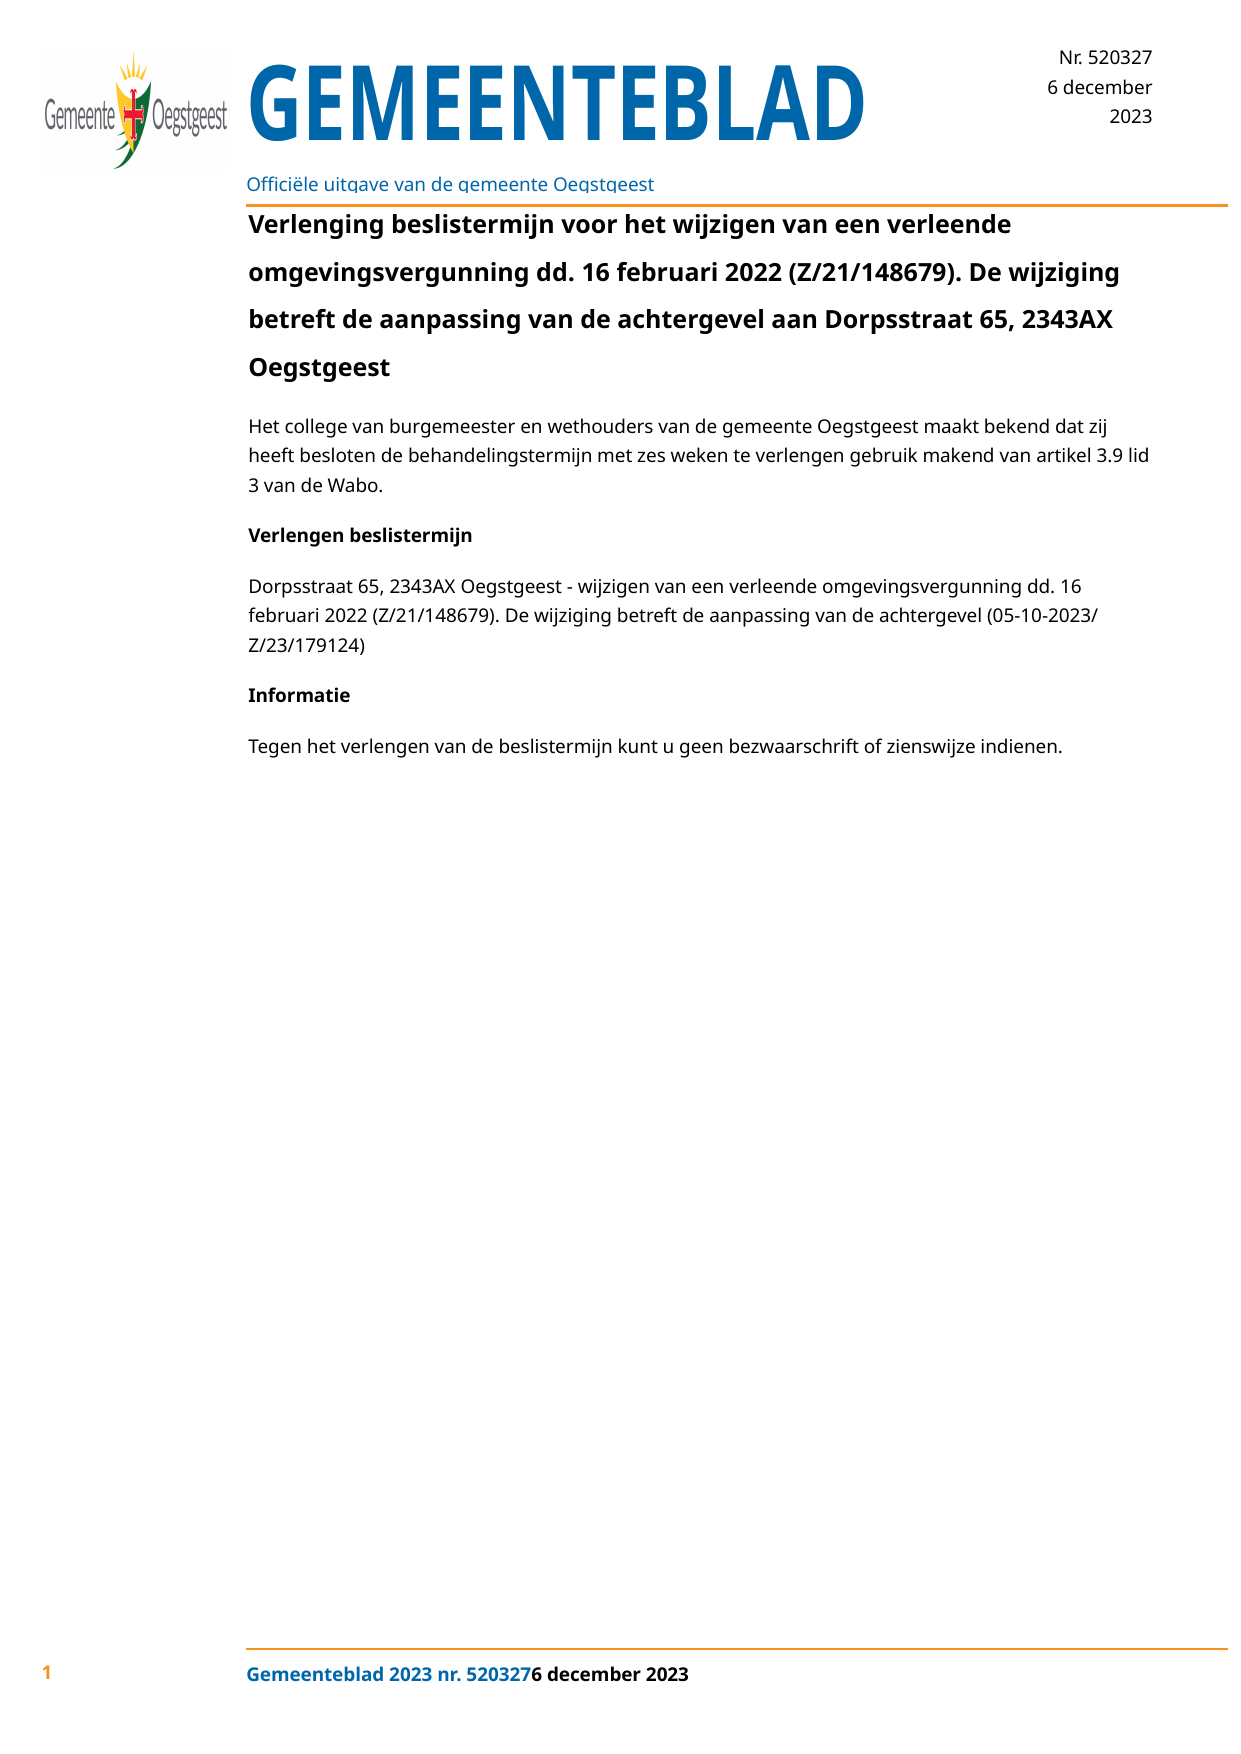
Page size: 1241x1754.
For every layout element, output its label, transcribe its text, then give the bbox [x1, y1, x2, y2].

text Verlengen beslistermijn [248, 523, 1152, 548]
text Informatie [248, 683, 1152, 708]
picture [41, 47, 231, 172]
text Verlenging beslistermijn voor het wijzigen van een verleende omgevingsvergunning dd. 16 februari 2022 (Z/21/148679). De wijziging betreft de aanpassing van de achtergevel aan Dorpsstraat 65, 2343AX Oegstgeest [248, 207, 1152, 384]
text Het college van burgemeester en wethouders van de gemeente Oegstgeest maakt bekend dat zij heeft besloten de behandelingstermijn met zes weken te verlengen gebruik makend van artikel 3.9 lid 3 van de Wabo. [248, 413, 1152, 498]
text Tegen het verlengen van de beslistermijn kunt u geen bezwaarschrift of zienswijze indienen. [248, 733, 1152, 759]
text Dorpsstraat 65, 2343AX Oegstgeest - wijzigen van een verleende omgevingsvergunning dd. 16 februari 2022 (Z/21/148679). De wijziging betreft de aanpassing van de achtergevel (05-10-2023/ Z/23/179124) [248, 573, 1152, 658]
